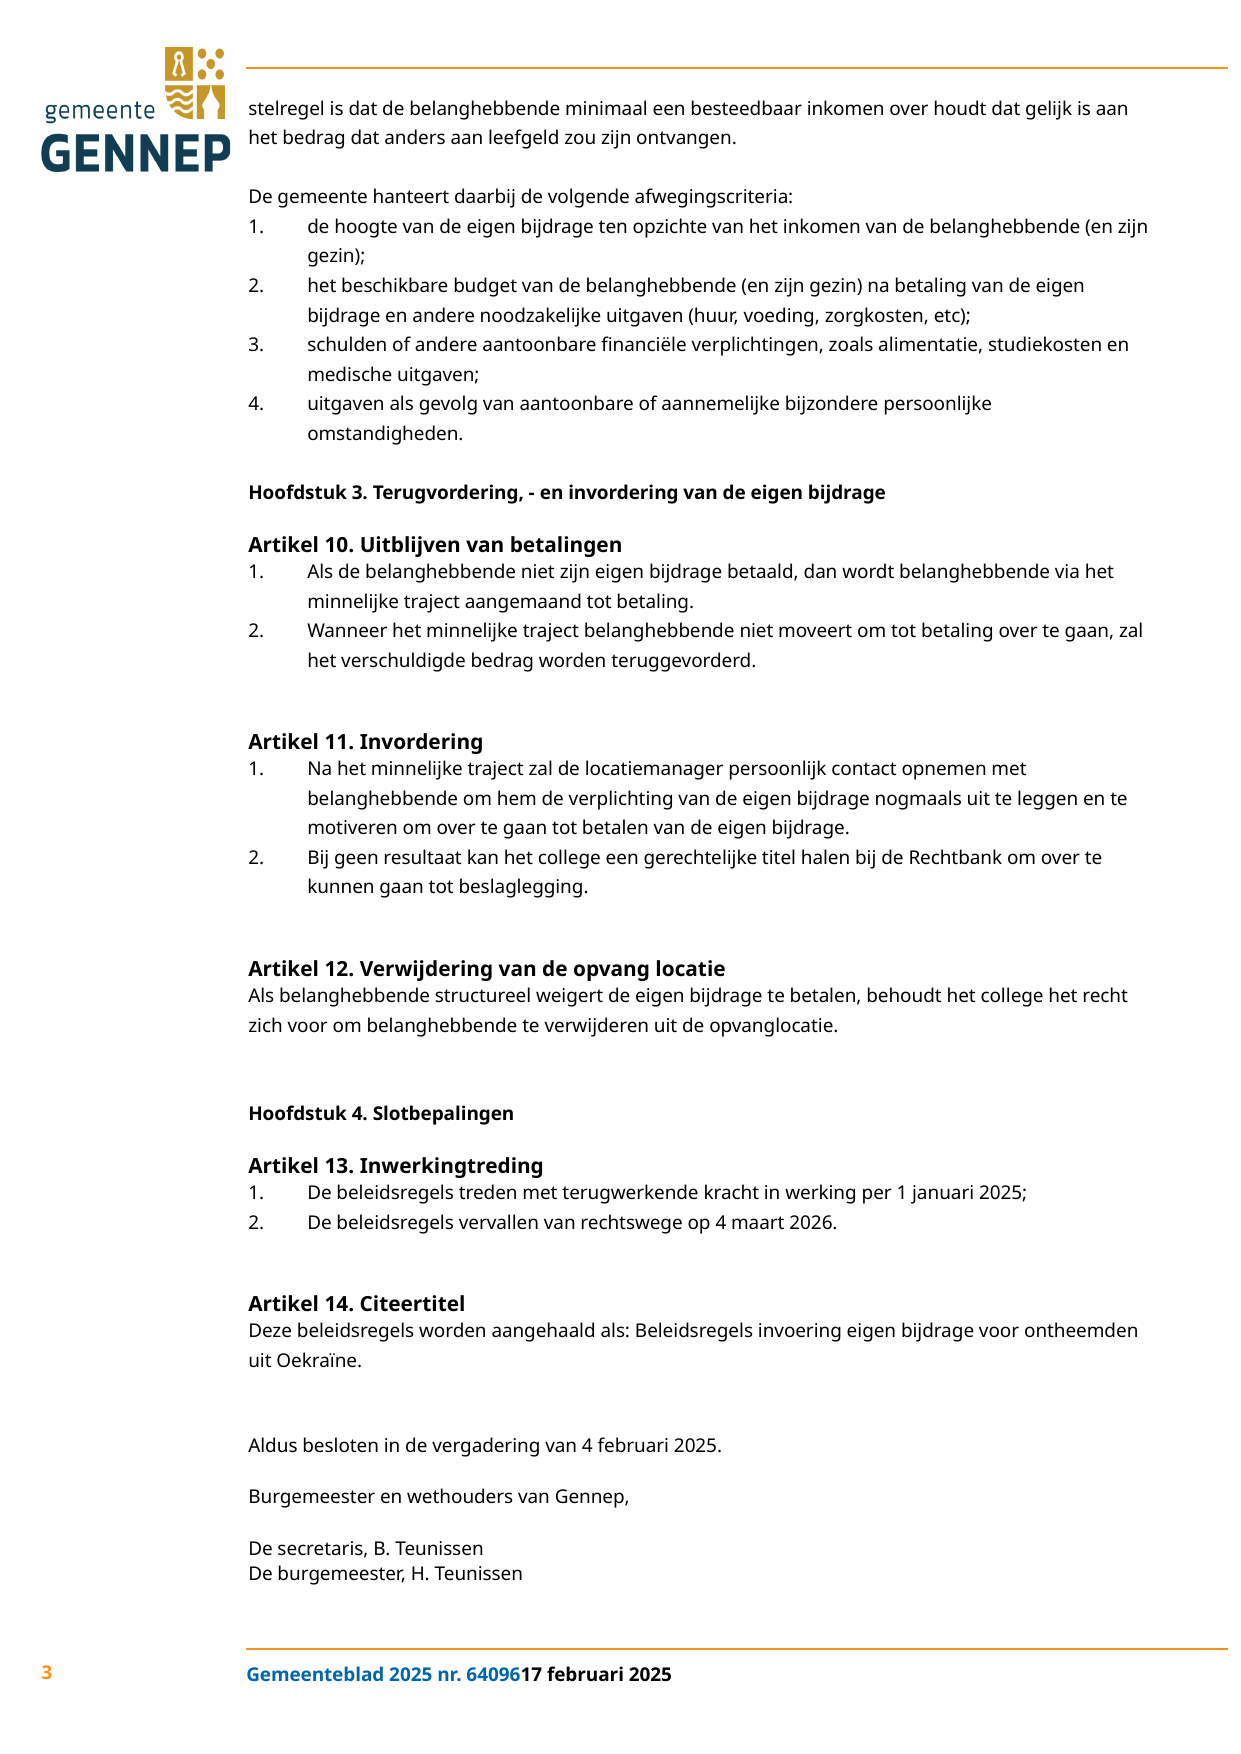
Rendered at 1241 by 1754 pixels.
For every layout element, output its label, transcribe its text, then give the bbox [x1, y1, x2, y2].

text Als belanghebbende structureel weigert de eigen bijdrage te betalen, behoudt het college het recht zich voor om belanghebbende te verwijderen uit de opvanglocatie. [248, 982, 1152, 1037]
text Hoofdstuk 3. Terugvordering, - en invordering van de eigen bijdrage [248, 479, 1152, 505]
text Artikel 12. Verwijdering van de opvang locatie [248, 954, 1152, 982]
text Burgemeester en wethouders van Gennep, [248, 1483, 1152, 1509]
text Artikel 13. Inwerkingtreding [248, 1151, 1152, 1179]
list schulden of andere aantoonbare financiële verplichtingen, zoals alimentatie, studiekosten en medische uitgaven; [248, 331, 1152, 387]
list Wanneer het minnelijke traject belanghebbende niet moveert om tot betaling over te gaan, zal het verschuldigde bedrag worden teruggevorderd. [248, 617, 1152, 673]
text De secretaris, B. Teunissen [248, 1535, 1152, 1561]
text Deze beleidsregels worden aangehaald als: Beleidsregels invoering eigen bijdrage voor ontheemden uit Oekraïne. [248, 1317, 1152, 1373]
list De beleidsregels treden met terugwerkende kracht in werking per 1 januari 2025; [248, 1179, 1152, 1205]
text Artikel 10. Uitblijven van betalingen [248, 530, 1152, 558]
text De burgemeester, H. Teunissen [248, 1561, 1152, 1586]
list Na het minnelijke traject zal de locatiemanager persoonlijk contact opnemen met belanghebbende om hem de verplichting van de eigen bijdrage nogmaals uit te leggen en te motiveren om over te gaan tot betalen van de eigen bijdrage. [248, 755, 1152, 840]
list uitgaven als gevolg van aantoonbare of aannemelijke bijzondere persoonlijke omstandigheden. [248, 391, 1152, 446]
list het beschikbare budget van de belanghebbende (en zijn gezin) na betaling van de eigen bijdrage en andere noodzakelijke uitgaven (huur, voeding, zorgkosten, etc); [248, 272, 1152, 328]
text De gemeente hanteert daarbij de volgende afwegingscriteria: [248, 183, 1152, 209]
text Artikel 11. Invordering [248, 727, 1152, 755]
list de hoogte van de eigen bijdrage ten opzichte van het inkomen van de belanghebbende (en zijn gezin); [248, 213, 1152, 268]
list De beleidsregels vervallen van rechtswege op 4 maart 2026. [248, 1209, 1152, 1235]
text stelregel is dat de belanghebbende minimaal een besteedbaar inkomen over houdt dat gelijk is aan het bedrag dat anders aan leefgeld zou zijn ontvangen. [248, 95, 1152, 150]
picture [41, 47, 231, 172]
text Hoofdstuk 4. Slotbepalingen [248, 1101, 1152, 1126]
list Als de belanghebbende niet zijn eigen bijdrage betaald, dan wordt belanghebbende via het minnelijke traject aangemaand tot betaling. [248, 558, 1152, 613]
text Artikel 14. Citeertitel [248, 1289, 1152, 1317]
list Bij geen resultaat kan het college een gerechtelijke titel halen bij de Rechtbank om over te kunnen gaan tot beslaglegging. [248, 844, 1152, 899]
text Aldus besloten in de vergadering van 4 februari 2025. [248, 1432, 1152, 1458]
